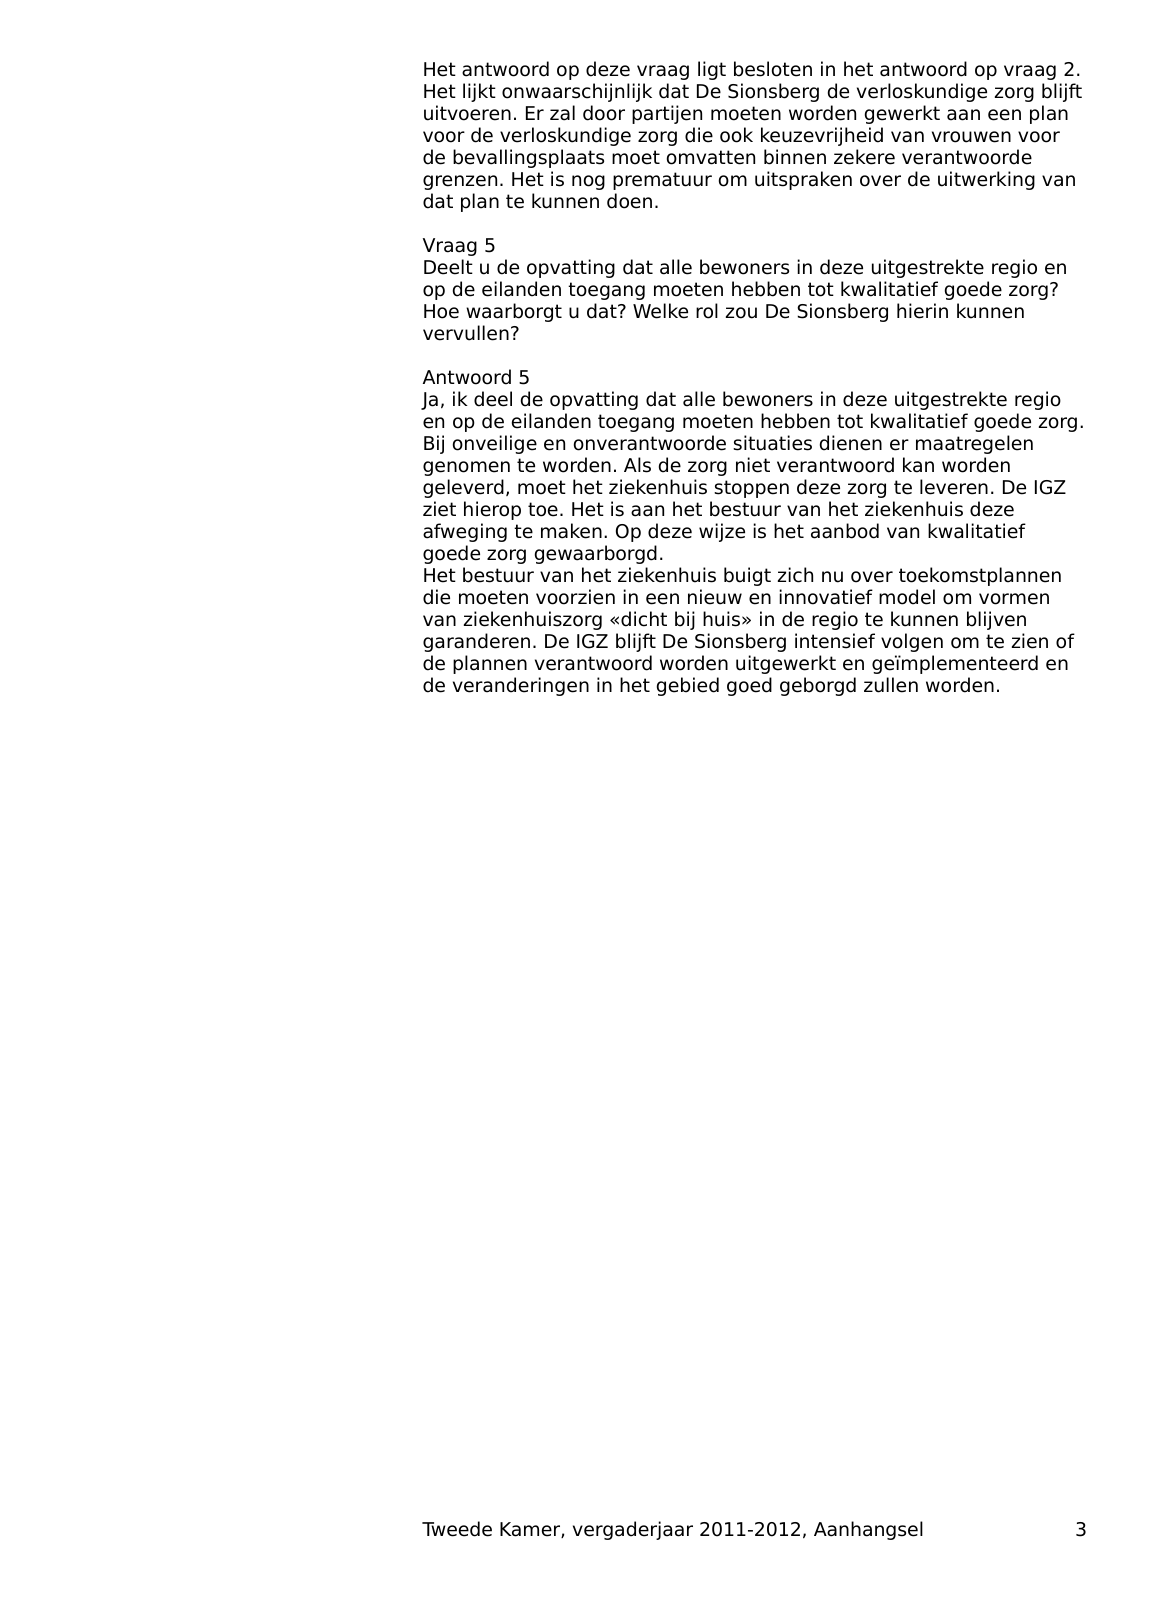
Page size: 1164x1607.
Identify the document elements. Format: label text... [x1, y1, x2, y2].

text Het antwoord op deze vraag ligt besloten in het antwoord op vraag 2. Het lijkt onwaarschijnlijk dat De Sionsberg de verloskundige zorg blijft uitvoeren. Er zal door partijen moeten worden gewerkt aan een plan voor de verloskundige zorg die ook keuzevrijheid van vrouwen voor de bevallingsplaats moet omvatten binnen zekere verantwoorde grenzen. Het is nog prematuur om uitspraken over de uitwerking van dat plan te kunnen doen. [422, 59, 1087, 213]
text Deelt u de opvatting dat alle bewoners in deze uitgestrekte regio en op de eilanden toegang moeten hebben tot kwalitatief goede zorg? Hoe waarborgt u dat? Welke rol zou De Sionsberg hierin kunnen vervullen? [422, 257, 1087, 345]
text Vraag 5 [422, 235, 1087, 257]
text Het bestuur van het ziekenhuis buigt zich nu over toekomstplannen die moeten voorzien in een nieuw en innovatief model om vormen van ziekenhuiszorg «dicht bij huis» in de regio te kunnen blijven garanderen. De IGZ blijft De Sionsberg intensief volgen om te zien of de plannen verantwoord worden uitgewerkt en geïmplementeerd en de veranderingen in het gebied goed geborgd zullen worden. [422, 565, 1087, 697]
text Ja, ik deel de opvatting dat alle bewoners in deze uitgestrekte regio en op de eilanden toegang moeten hebben tot kwalitatief goede zorg. Bij onveilige en onverantwoorde situaties dienen er maatregelen genomen te worden. Als de zorg niet verantwoord kan worden geleverd, moet het ziekenhuis stoppen deze zorg te leveren. De IGZ ziet hierop toe. Het is aan het bestuur van het ziekenhuis deze afweging te maken. Op deze wijze is het aanbod van kwalitatief goede zorg gewaarborgd. [422, 389, 1087, 565]
text Antwoord 5 [422, 367, 1087, 389]
